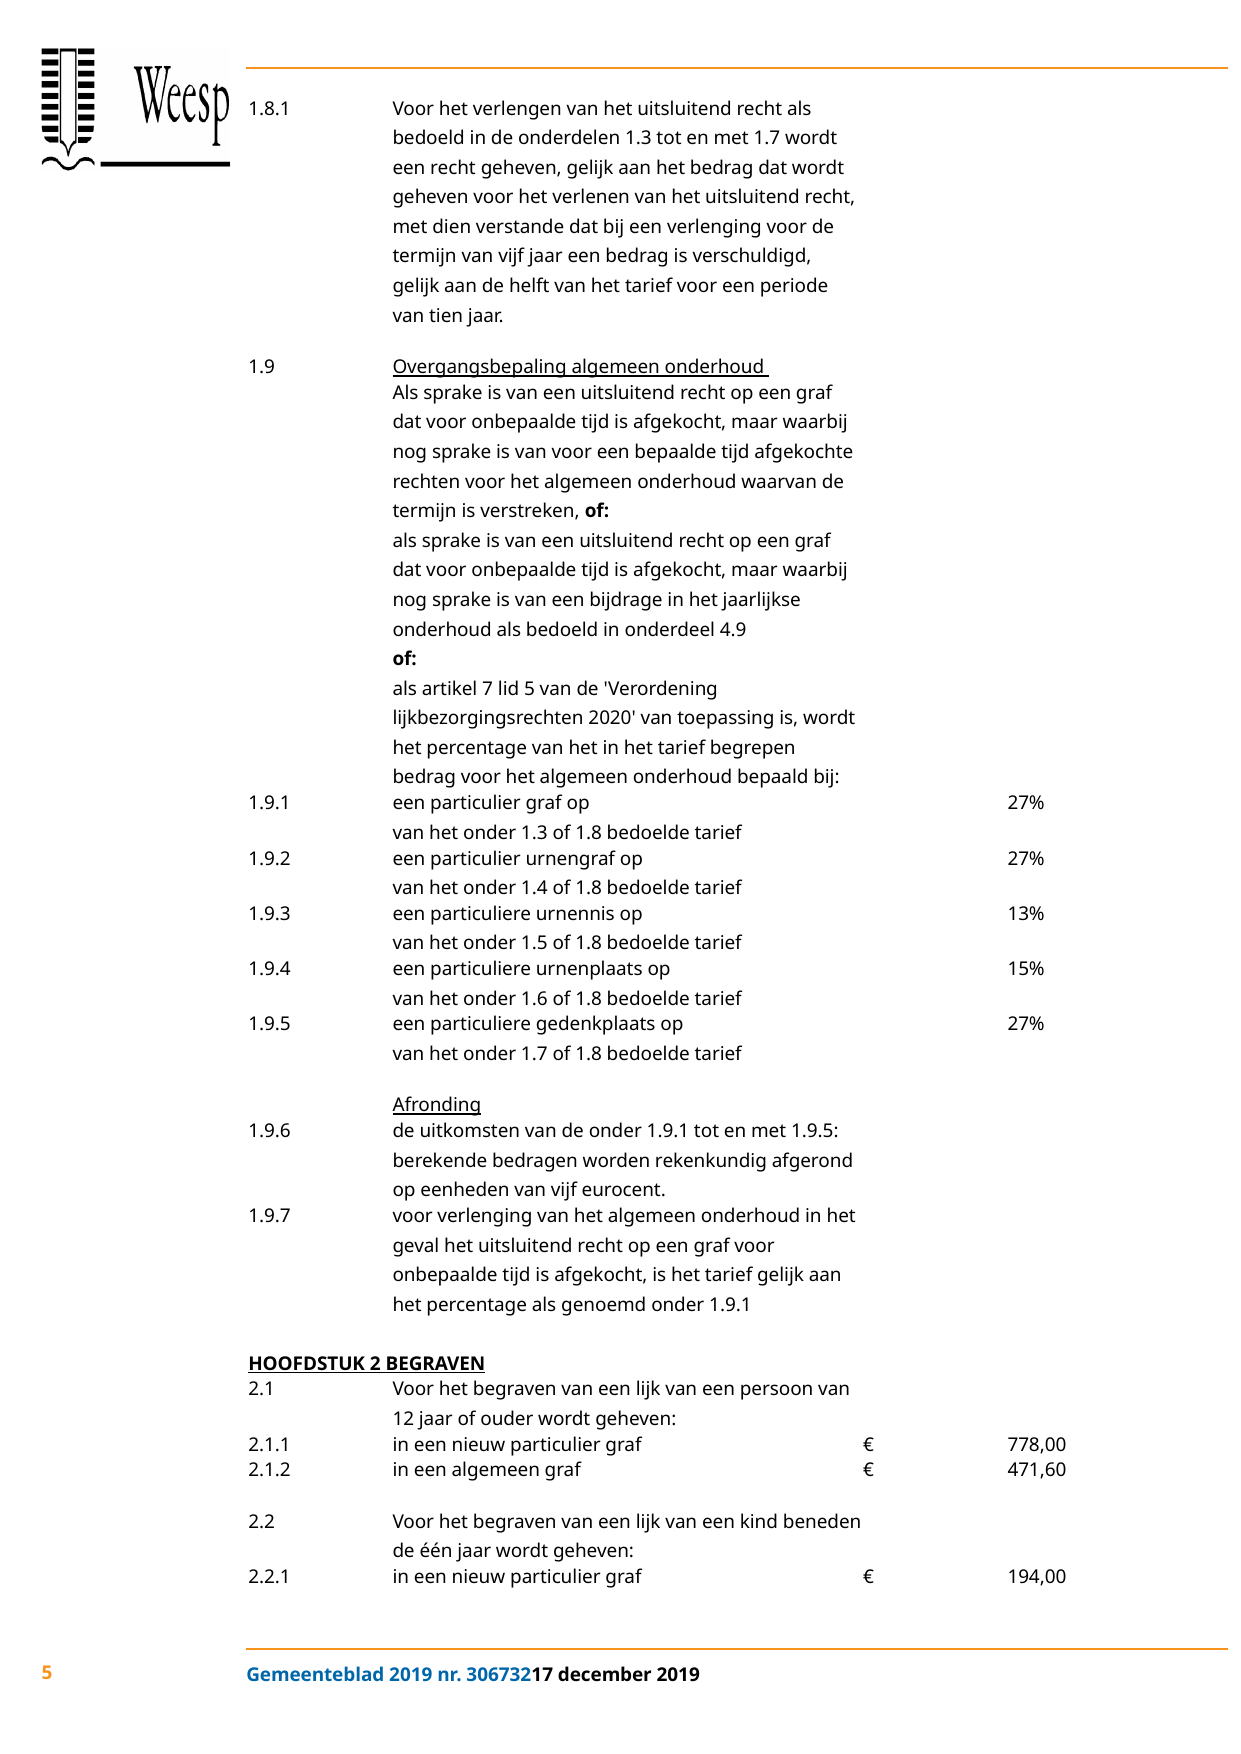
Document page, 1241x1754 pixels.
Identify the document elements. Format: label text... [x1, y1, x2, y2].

table_cell 1.9.7 [248, 1202, 392, 1317]
table_cell Voor het begraven van een lijk van een kind beneden de één jaar wordt geheven: [392, 1508, 863, 1563]
table_cell [1007, 328, 1152, 353]
table_cell [863, 1202, 1007, 1317]
table_cell een particuliere urnenplaats op van het onder 1.6 of 1.8 bedoelde tarief [392, 955, 863, 1011]
table_cell Als sprake is van een uitsluitend recht op een graf dat voor onbepaalde tijd is afgekocht, maar waarbij nog sprake is van voor een bepaalde tijd afgekochte rechten voor het algemeen onderhoud waarvan de termijn is verstreken, of: als sprake is van een uitsluitend recht op een graf dat voor onbepaalde tijd is afgekocht, maar waarbij nog sprake is van een bijdrage in het jaarlijkse onderhoud als bedoeld in onderdeel 4.9 of: als artikel 7 lid 5 van de 'Verordening lijkbezorgingsrechten 2020' van toepassing is, wordt het percentage van het in het tarief begrepen bedrag voor het algemeen onderhoud bepaald bij: [392, 379, 863, 789]
table_cell 1.9.4 [248, 955, 392, 1011]
table_cell 13% [1007, 900, 1152, 955]
table_cell 1.8.1 [248, 95, 392, 328]
table_cell [392, 1482, 863, 1508]
table_cell Afronding [392, 1092, 863, 1117]
table_cell [392, 328, 863, 353]
table_cell [863, 789, 1007, 845]
table_cell een particuliere urnennis op van het onder 1.5 of 1.8 bedoelde tarief [392, 900, 863, 955]
table_cell 1.9.6 [248, 1118, 392, 1202]
table_cell 2.2.1 [248, 1563, 392, 1589]
table_cell 2.2 [248, 1508, 392, 1563]
table_header [863, 1350, 1007, 1375]
table_cell [1007, 1118, 1152, 1202]
table_cell [863, 1011, 1007, 1066]
table_cell 15% [1007, 955, 1152, 1011]
table_cell € [863, 1431, 1007, 1456]
table_cell [863, 1375, 1007, 1431]
table_cell [1007, 1066, 1152, 1092]
table_cell 471,60 [1007, 1456, 1152, 1482]
table_cell in een algemeen graf [392, 1456, 863, 1482]
table_cell 1.9.3 [248, 900, 392, 955]
table_cell 1.9 [248, 353, 392, 379]
table_cell 1.9.1 [248, 789, 392, 845]
table_cell [1007, 1092, 1152, 1117]
table_cell voor verlenging van het algemeen onderhoud in het geval het uitsluitend recht op een graf voor onbepaalde tijd is afgekocht, is het tarief gelijk aan het percentage als genoemd onder 1.9.1 [392, 1202, 863, 1317]
table_cell [863, 1066, 1007, 1092]
table_cell [863, 95, 1007, 328]
table_cell de uitkomsten van de onder 1.9.1 tot en met 1.9.5: berekende bedragen worden rekenkundig afgerond op eenheden van vijf eurocent. [392, 1118, 863, 1202]
table_cell in een nieuw particulier graf [392, 1563, 863, 1589]
table_cell [863, 353, 1007, 379]
table_cell [1007, 379, 1152, 789]
table_header [1007, 1350, 1152, 1375]
table_cell [863, 1092, 1007, 1117]
table_cell [863, 900, 1007, 955]
table_cell [1007, 95, 1152, 328]
table_cell € [863, 1456, 1007, 1482]
table_cell een particulier graf op van het onder 1.3 of 1.8 bedoelde tarief [392, 789, 863, 845]
table_cell [863, 379, 1007, 789]
table_cell 1.9.2 [248, 845, 392, 900]
table_cell [1007, 1508, 1152, 1563]
table_cell [1007, 1375, 1152, 1431]
table_cell [248, 1482, 392, 1508]
table_cell € [863, 1563, 1007, 1589]
table_cell [1007, 1482, 1152, 1508]
table_cell 2.1.1 [248, 1431, 392, 1456]
table_cell 27% [1007, 1011, 1152, 1066]
table_cell 2.1.2 [248, 1456, 392, 1482]
table_cell Voor het begraven van een lijk van een persoon van 12 jaar of ouder wordt geheven: [392, 1375, 863, 1431]
table_cell een particulier urnengraf op van het onder 1.4 of 1.8 bedoelde tarief [392, 845, 863, 900]
table_cell [392, 1066, 863, 1092]
table_cell 1.9.5 [248, 1011, 392, 1066]
table_cell in een nieuw particulier graf [392, 1431, 863, 1456]
table_cell 778,00 [1007, 1431, 1152, 1456]
table_cell een particuliere gedenkplaats op van het onder 1.7 of 1.8 bedoelde tarief [392, 1011, 863, 1066]
table_cell [1007, 1202, 1152, 1317]
table_cell [248, 379, 392, 789]
table_cell [863, 845, 1007, 900]
table_cell [863, 1482, 1007, 1508]
table_cell 27% [1007, 789, 1152, 845]
table_header HOOFDSTUK 2 BEGRAVEN [248, 1350, 863, 1375]
table_cell [863, 1508, 1007, 1563]
table_cell Voor het verlengen van het uitsluitend recht als bedoeld in de onderdelen 1.3 tot en met 1.7 wordt een recht geheven, gelijk aan het bedrag dat wordt geheven voor het verlenen van het uitsluitend recht, met dien verstande dat bij een verlenging voor de termijn van vijf jaar een bedrag is verschuldigd, gelijk aan de helft van het tarief voor een periode van tien jaar. [392, 95, 863, 328]
table_cell Overgangsbepaling algemeen onderhoud [392, 353, 863, 379]
table_cell 194,00 [1007, 1563, 1152, 1589]
picture [41, 47, 231, 172]
table_cell [1007, 353, 1152, 379]
table_cell [248, 328, 392, 353]
table_cell [248, 1066, 392, 1092]
table_cell 2.1 [248, 1375, 392, 1431]
table_cell [863, 1118, 1007, 1202]
table_cell [863, 955, 1007, 1011]
table_cell [863, 328, 1007, 353]
table_cell 27% [1007, 845, 1152, 900]
table_cell [248, 1092, 392, 1117]
